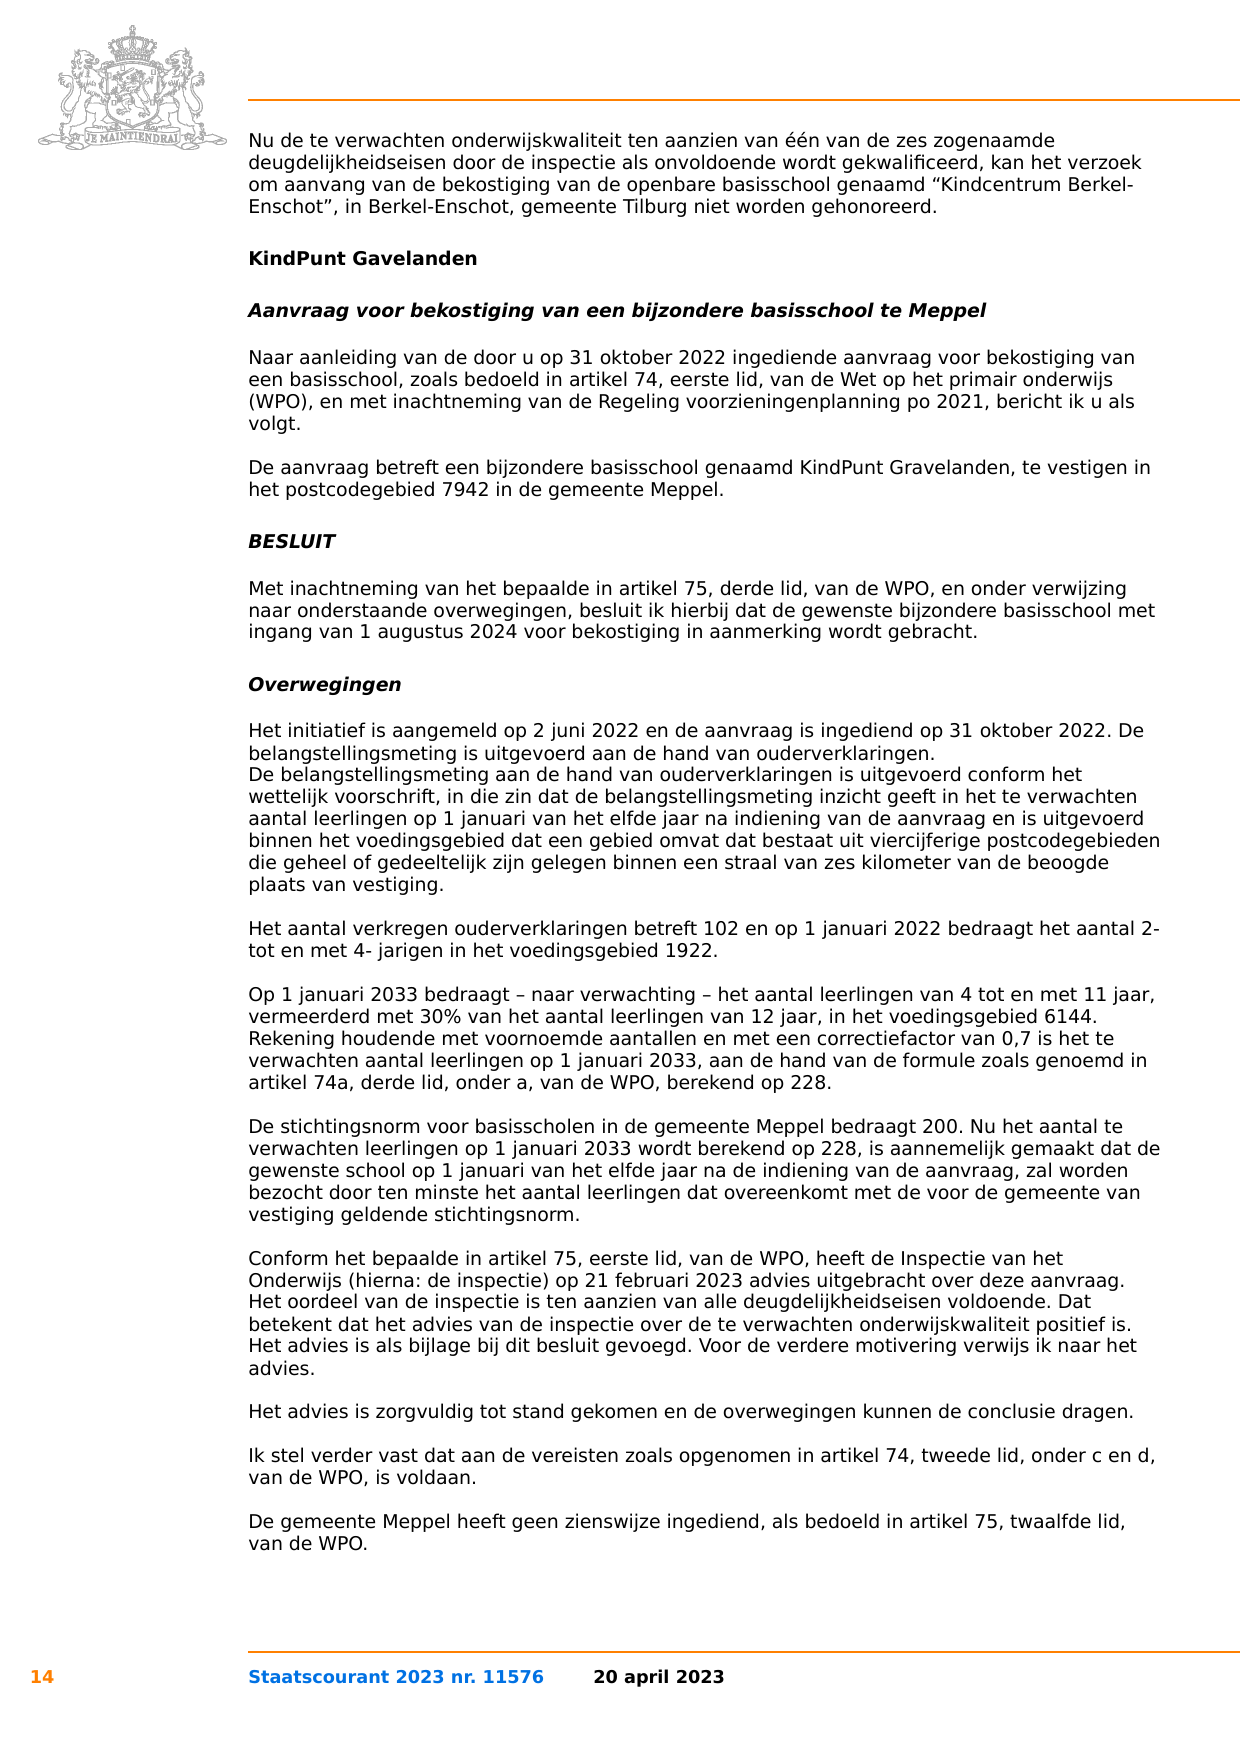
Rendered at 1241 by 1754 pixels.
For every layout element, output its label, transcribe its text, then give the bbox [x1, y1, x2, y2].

text Het initiatief is aangemeld op 2 juni 2022 en de aanvraag is ingediend op 31 oktober 2022. De belangstellingsmeting is uitgevoerd aan de hand van ouderverklaringen. [248, 720, 1163, 764]
text Ik stel verder vast dat aan de vereisten zoals opgenomen in artikel 74, tweede lid, onder c en d, van de WPO, is voldaan. [248, 1445, 1163, 1489]
text Het advies is zorgvuldig tot stand gekomen en de overwegingen kunnen de conclusie dragen. [248, 1401, 1163, 1423]
text De gemeente Meppel heeft geen zienswijze ingediend, als bedoeld in artikel 75, twaalfde lid, van de WPO. [248, 1511, 1163, 1555]
text De aanvraag betreft een bijzondere basisschool genaamd KindPunt Gravelanden, te vestigen in het postcodegebied 7942 in de gemeente Meppel. [248, 457, 1163, 501]
text Het aantal verkregen ouderverklaringen betreft 102 en op 1 januari 2022 bedraagt het aantal 2- tot en met 4- jarigen in het voedingsgebied 1922. [248, 918, 1163, 962]
text Nu de te verwachten onderwijskwaliteit ten aanzien van één van de zes zogenaamde deugdelijkheidseisen door de inspectie als onvoldoende wordt gekwalificeerd, kan het verzoek om aanvang van de bekostiging van de openbare basisschool genaamd “Kindcentrum Berkel-Enschot”, in Berkel-Enschot, gemeente Tilburg niet worden gehonoreerd. [248, 130, 1163, 218]
subtitle BESLUIT [248, 531, 1163, 552]
text Conform het bepaalde in artikel 75, eerste lid, van de WPO, heeft de Inspectie van het Onderwijs (hierna: de inspectie) op 21 februari 2023 advies uitgebracht over deze aanvraag. [248, 1247, 1163, 1291]
text Op 1 januari 2033 bedraagt – naar verwachting – het aantal leerlingen van 4 tot en met 11 jaar, vermeerderd met 30% van het aantal leerlingen van 12 jaar, in het voedingsgebied 6144. [248, 984, 1163, 1028]
subtitle Overwegingen [248, 673, 1163, 695]
picture [38, 25, 227, 150]
subtitle KindPunt Gavelanden [248, 248, 1163, 270]
text Met inachtneming van het bepaalde in artikel 75, derde lid, van de WPO, en onder verwijzing naar onderstaande overwegingen, besluit ik hierbij dat de gewenste bijzondere basisschool met ingang van 1 augustus 2024 voor bekostiging in aanmerking wordt gebracht. [248, 577, 1163, 643]
text Naar aanleiding van de door u op 31 oktober 2022 ingediende aanvraag voor bekostiging van een basisschool, zoals bedoeld in artikel 74, eerste lid, van de Wet op het primair onderwijs (WPO), en met inachtneming van de Regeling voorzieningenplanning po 2021, bericht ik u als volgt. [248, 347, 1163, 435]
text Rekening houdende met voornoemde aantallen en met een correctiefactor van 0,7 is het te verwachten aantal leerlingen op 1 januari 2033, aan de hand van de formule zoals genoemd in artikel 74a, derde lid, onder a, van de WPO, berekend op 228. [248, 1028, 1163, 1094]
text De stichtingsnorm voor basisscholen in de gemeente Meppel bedraagt 200. Nu het aantal te verwachten leerlingen op 1 januari 2033 wordt berekend op 228, is aannemelijk gemaakt dat de gewenste school op 1 januari van het elfde jaar na de indiening van de aanvraag, zal worden bezocht door ten minste het aantal leerlingen dat overeenkomt met de voor de gemeente van vestiging geldende stichtingsnorm. [248, 1116, 1163, 1226]
subtitle Aanvraag voor bekostiging van een bijzondere basisschool te Meppel [248, 300, 1163, 322]
text De belangstellingsmeting aan de hand van ouderverklaringen is uitgevoerd conform het wettelijk voorschrift, in die zin dat de belangstellingsmeting inzicht geeft in het te verwachten aantal leerlingen op 1 januari van het elfde jaar na indiening van de aanvraag en is uitgevoerd binnen het voedingsgebied dat een gebied omvat dat bestaat uit viercijferige postcodegebieden die geheel of gedeeltelijk zijn gelegen binnen een straal van zes kilometer van de beoogde plaats van vestiging. [248, 764, 1163, 896]
text Het oordeel van de inspectie is ten aanzien van alle deugdelijkheidseisen voldoende. Dat betekent dat het advies van de inspectie over de te verwachten onderwijskwaliteit positief is. [248, 1291, 1163, 1335]
text Het advies is als bijlage bij dit besluit gevoegd. Voor de verdere motivering verwijs ik naar het advies. [248, 1335, 1163, 1379]
